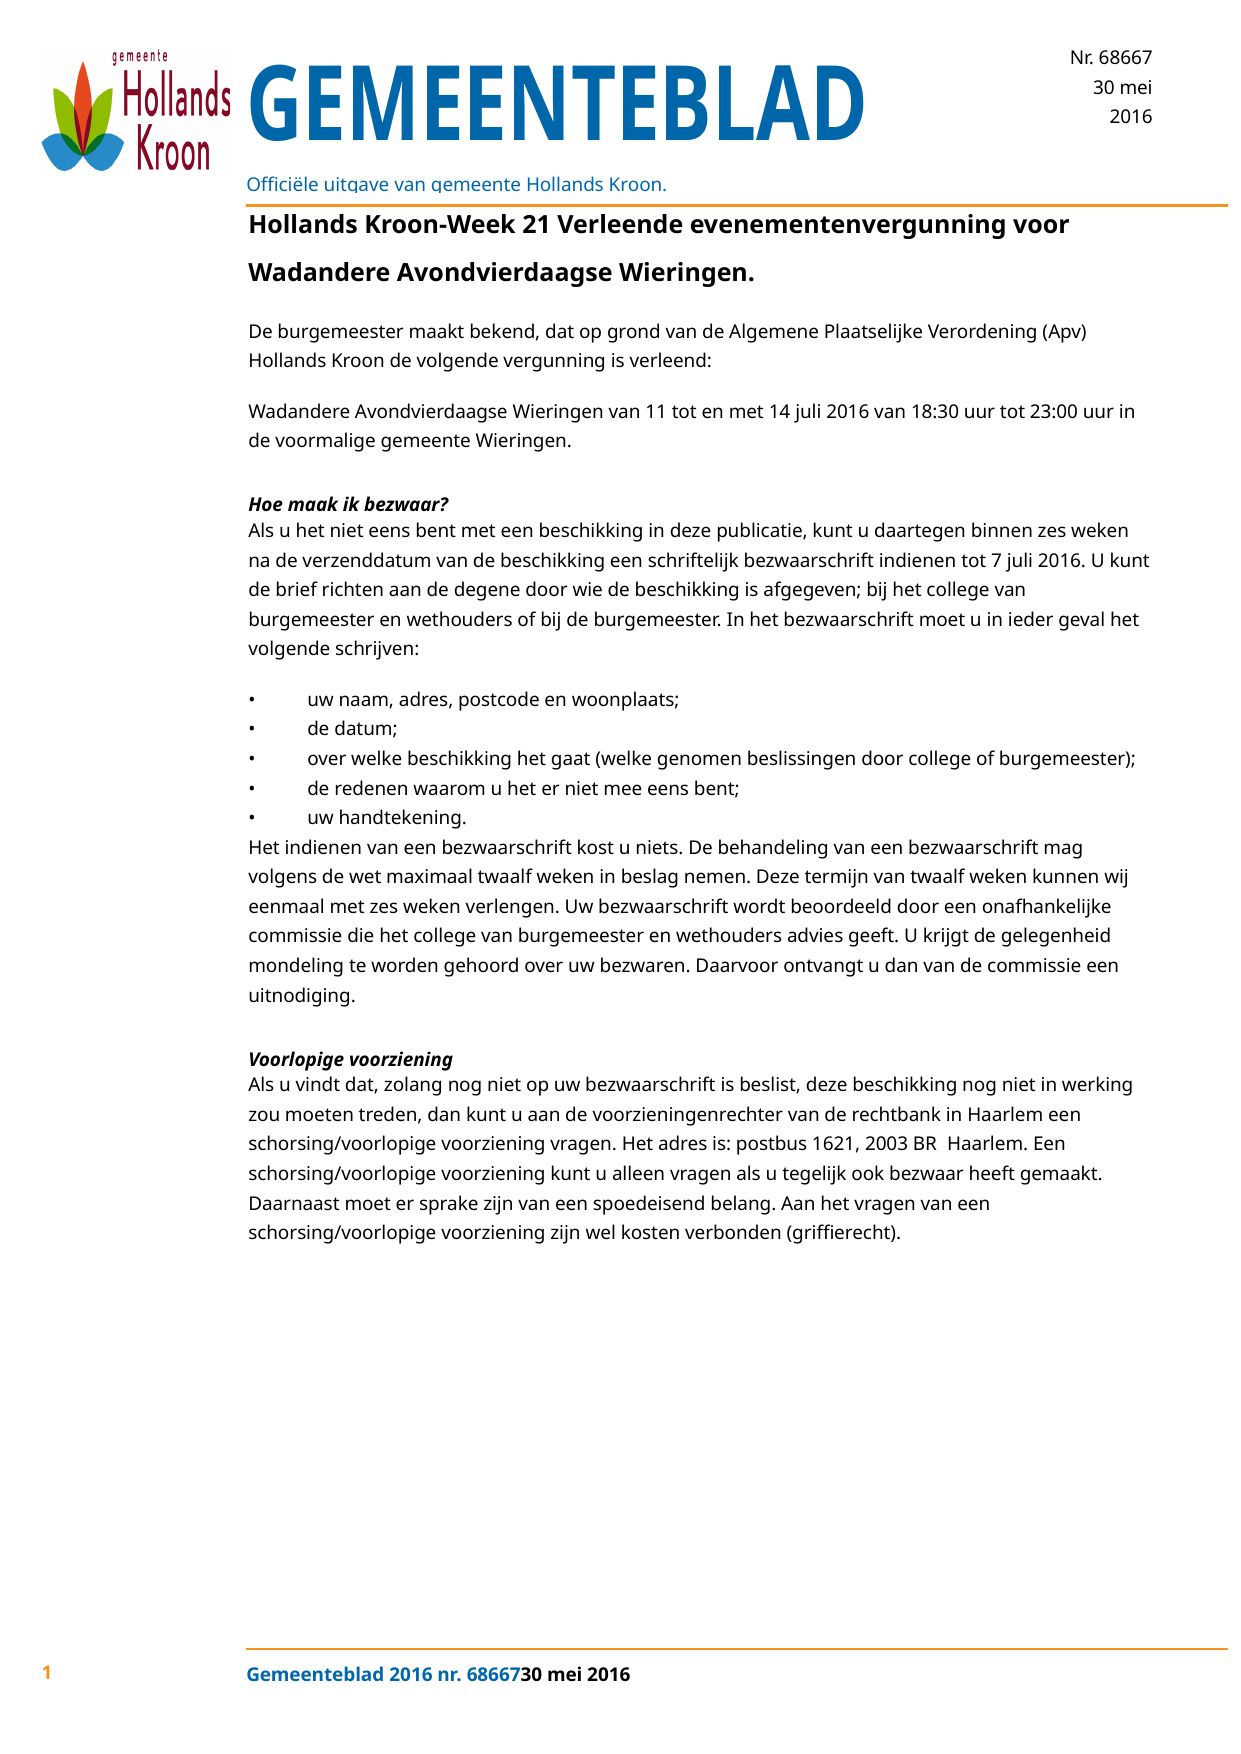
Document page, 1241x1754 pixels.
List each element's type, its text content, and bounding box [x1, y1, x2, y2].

list de datum; [248, 716, 1152, 741]
list de redenen waarom u het er niet mee eens bent; [248, 775, 1152, 800]
list over welke beschikking het gaat (welke genomen beslissingen door college of burgemeester); [248, 745, 1152, 771]
picture [41, 47, 231, 172]
text Wadandere Avondvierdaagse Wieringen van 11 tot en met 14 juli 2016 van 18:30 uur tot 23:00 uur in de voormalige gemeente Wieringen. [248, 398, 1152, 453]
text Voorlopige voorziening [248, 1046, 1152, 1071]
text Als u het niet eens bent met een beschikking in deze publicatie, kunt u daartegen binnen zes weken na de verzenddatum van de beschikking een schriftelijk bezwaarschrift indienen tot 7 juli 2016. U kunt de brief richten aan de degene door wie de beschikking is afgegeven; bij het college van burgemeester en wethouders of bij de burgemeester. In het bezwaarschrift moet u in ieder geval het volgende schrijven: [248, 517, 1152, 661]
text Hoe maak ik bezwaar? [248, 491, 1152, 517]
list uw handtekening. [248, 804, 1152, 830]
text Hollands Kroon-Week 21 Verleende evenementenvergunning voor Wadandere Avondvierdaagse Wieringen. [248, 207, 1152, 288]
list uw naam, adres, postcode en woonplaats; [248, 686, 1152, 712]
text Als u vindt dat, zolang nog niet op uw bezwaarschrift is beslist, deze beschikking nog niet in werking zou moeten treden, dan kunt u aan de voorzieningenrechter van de rechtbank in Haarlem een schorsing/voorlopige voorziening vragen. Het adres is: postbus 1621, 2003 BR Haarlem. Een schorsing/voorlopige voorziening kunt u alleen vragen als u tegelijk ook bezwaar heeft gemaakt. Daarnaast moet er sprake zijn van een spoedeisend belang. Aan het vragen van een schorsing/voorlopige voorziening zijn wel kosten verbonden (griffierecht). [248, 1071, 1152, 1245]
text De burgemeester maakt bekend, dat op grond van de Algemene Plaatselijke Verordening (Apv) Hollands Kroon de volgende vergunning is verleend: [248, 318, 1152, 373]
text Het indienen van een bezwaarschrift kost u niets. De behandeling van een bezwaarschrift mag volgens de wet maximaal twaalf weken in beslag nemen. Deze termijn van twaalf weken kunnen wij eenmaal met zes weken verlengen. Uw bezwaarschrift wordt beoordeeld door een onafhankelijke commissie die het college van burgemeester en wethouders advies geeft. U krijgt de gelegenheid mondeling te worden gehoord over uw bezwaren. Daarvoor ontvangt u dan van de commissie een uitnodiging. [248, 834, 1152, 1007]
